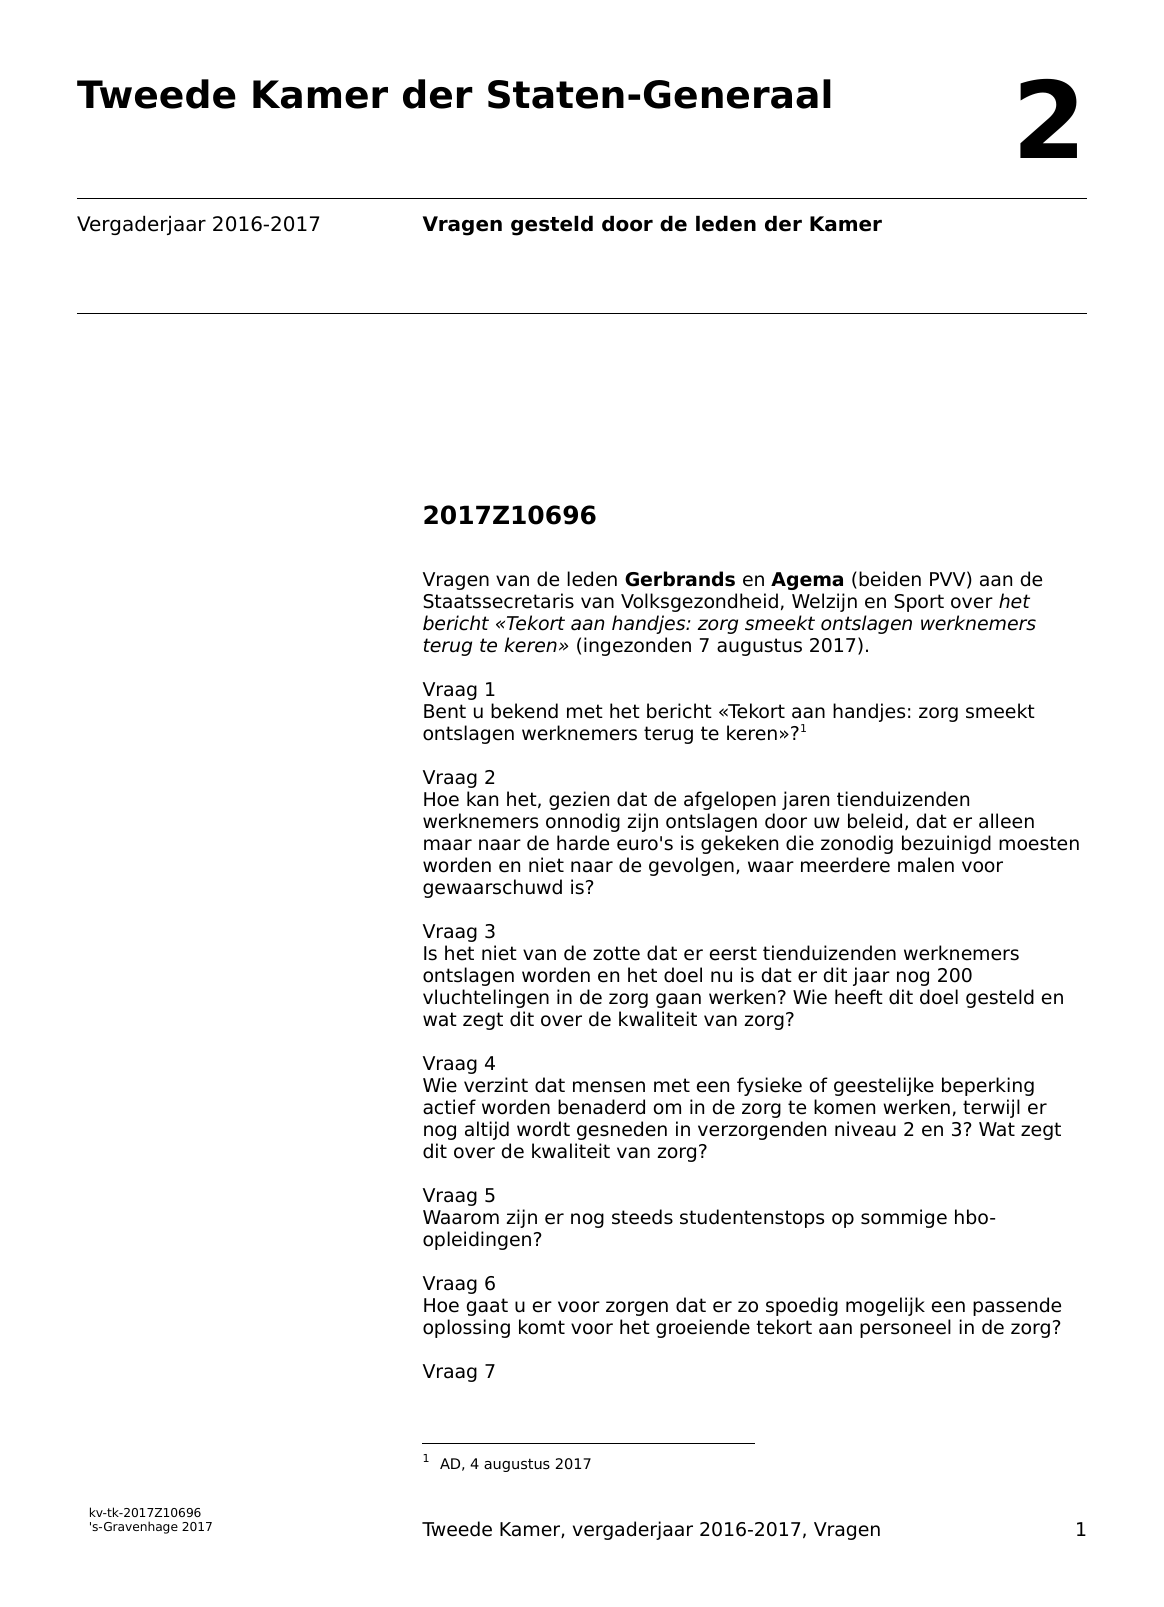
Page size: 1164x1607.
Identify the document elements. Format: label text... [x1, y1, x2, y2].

text Vraag 5 [422, 1185, 1087, 1207]
text Vraag 2 [422, 767, 1087, 789]
table_header 2 [886, 59, 1087, 198]
text Hoe gaat u er voor zorgen dat er zo spoedig mogelijk een passende oplossing komt voor het groeiende tekort aan personeel in de zorg? [422, 1295, 1087, 1339]
text Vragen van de leden Gerbrands en Agema (beiden PVV) aan de Staatssecretaris van Volksgezondheid, Welzijn en Sport over het bericht «Tekort aan handjes: zorg smeekt ontslagen werknemers terug te keren» (ingezonden 7 augustus 2017). [422, 569, 1087, 657]
table_header Tweede Kamer der Staten-Generaal [77, 59, 886, 198]
text 2017Z10696 [422, 501, 1087, 531]
text AD, 4 augustus 2017 [422, 1452, 1087, 1474]
text Vraag 3 [422, 921, 1087, 943]
table_cell Vergaderjaar 2016-2017 [77, 199, 422, 313]
text Waarom zijn er nog steeds studentenstops op sommige hbo-opleidingen? [422, 1207, 1087, 1251]
text Bent u bekend met het bericht «Tekort aan handjes: zorg smeekt ontslagen werknemers terug te keren»? [422, 701, 1087, 745]
text Vraag 6 [422, 1273, 1087, 1295]
table_cell Vragen gesteld door de leden der Kamer [422, 199, 1087, 313]
text Vraag 4 [422, 1053, 1087, 1075]
text 's-Gravenhage 2017 [88, 1520, 323, 1534]
text Hoe kan het, gezien dat de afgelopen jaren tienduizenden werknemers onnodig zijn ontslagen door uw beleid, dat er alleen maar naar de harde euro's is gekeken die zonodig bezuinigd moesten worden en niet naar de gevolgen, waar meerdere malen voor gewaarschuwd is? [422, 789, 1087, 899]
text kv-tk-2017Z10696 [88, 1506, 323, 1520]
text Is het niet van de zotte dat er eerst tienduizenden werknemers ontslagen worden en het doel nu is dat er dit jaar nog 200 vluchtelingen in de zorg gaan werken? Wie heeft dit doel gesteld en wat zegt dit over de kwaliteit van zorg? [422, 943, 1087, 1031]
text Wie verzint dat mensen met een fysieke of geestelijke beperking actief worden benaderd om in de zorg te komen werken, terwijl er nog altijd wordt gesneden in verzorgenden niveau 2 en 3? Wat zegt dit over de kwaliteit van zorg? [422, 1075, 1087, 1163]
text Vraag 7 [422, 1361, 1087, 1383]
text Vraag 1 [422, 679, 1087, 701]
